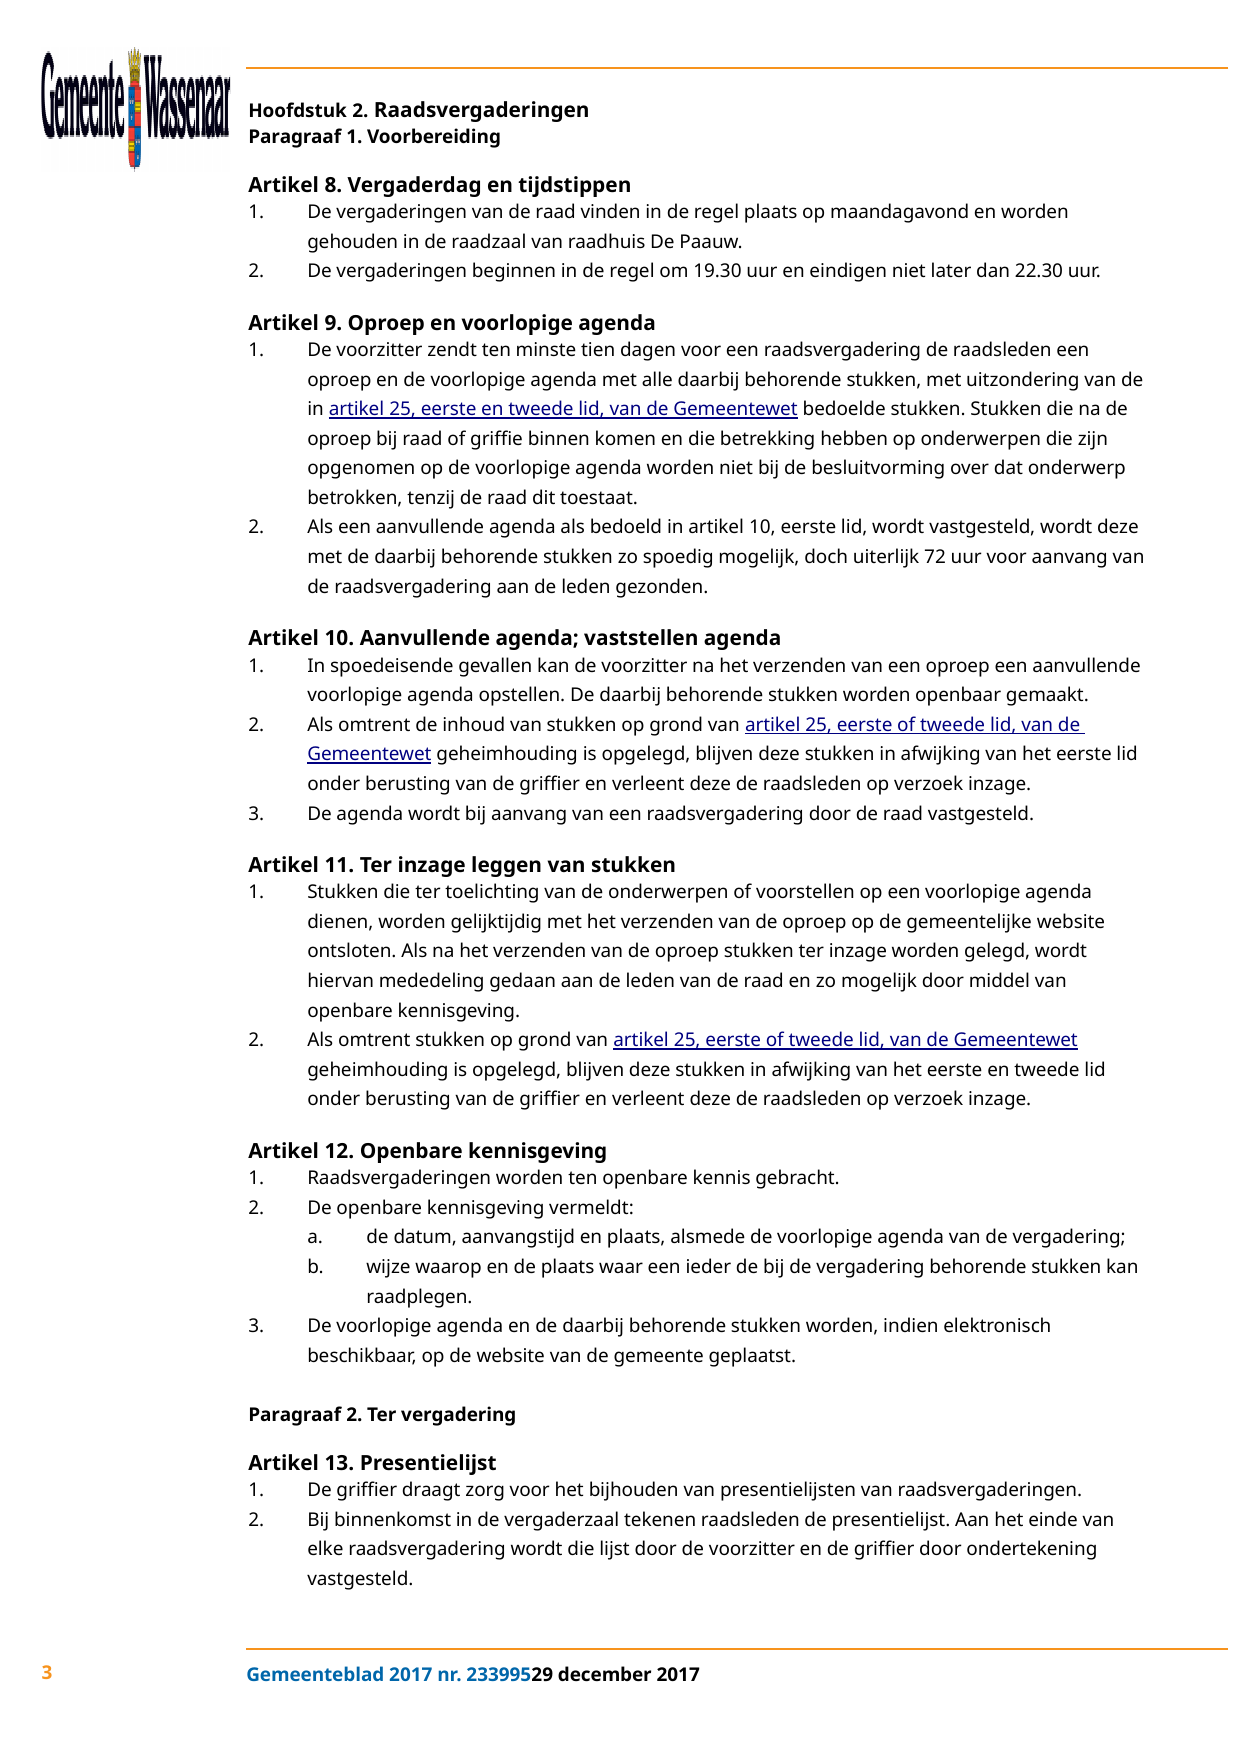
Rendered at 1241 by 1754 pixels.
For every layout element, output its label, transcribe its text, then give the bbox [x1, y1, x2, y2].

text Artikel 13. Presentielijst [248, 1448, 1152, 1476]
list Als omtrent de inhoud van stukken op grond van artikel 25, eerste of tweede lid, van de Gemeentewet geheimhouding is opgelegd, blijven deze stukken in afwijking van het eerste lid onder berusting van de griffier en verleent deze de raadsleden op verzoek inzage. [248, 711, 1152, 796]
text Artikel 9. Oproep en voorlopige agenda [248, 308, 1152, 336]
list De voorlopige agenda en de daarbij behorende stukken worden, indien elektronisch beschikbaar, op de website van de gemeente geplaatst. [248, 1312, 1152, 1368]
text Artikel 12. Openbare kennisgeving [248, 1136, 1152, 1164]
list wijze waarop en de plaats waar een ieder de bij de vergadering behorende stukken kan raadplegen. [307, 1253, 1152, 1308]
list De griffier draagt zorg voor het bijhouden van presentielijsten van raadsvergaderingen. [248, 1476, 1152, 1502]
list De vergaderingen beginnen in de regel om 19.30 uur en eindigen niet later dan 22.30 uur. [248, 257, 1152, 283]
list In spoedeisende gevallen kan de voorzitter na het verzenden van een oproep een aanvullende voorlopige agenda opstellen. De daarbij behorende stukken worden openbaar gemaakt. [248, 652, 1152, 707]
list Als een aanvullende agenda als bedoeld in artikel 10, eerste lid, wordt vastgesteld, wordt deze met de daarbij behorende stukken zo spoedig mogelijk, doch uiterlijk 72 uur voor aanvang van de raadsvergadering aan de leden gezonden. [248, 514, 1152, 599]
text Artikel 11. Ter inzage leggen van stukken [248, 850, 1152, 878]
text Artikel 8. Vergaderdag en tijdstippen [248, 170, 1152, 198]
list Raadsvergaderingen worden ten openbare kennis gebracht. [248, 1164, 1152, 1190]
list De openbare kennisgeving vermeldt: [248, 1194, 1152, 1220]
text Paragraaf 1. Voorbereiding [248, 123, 1152, 149]
text Artikel 10. Aanvullende agenda; vaststellen agenda [248, 623, 1152, 652]
list Als omtrent stukken op grond van artikel 25, eerste of tweede lid, van de Gemeentewet geheimhouding is opgelegd, blijven deze stukken in afwijking van het eerste en tweede lid onder berusting van de griffier en verleent deze de raadsleden op verzoek inzage. [248, 1026, 1152, 1111]
list Stukken die ter toelichting van de onderwerpen of voorstellen op een voorlopige agenda dienen, worden gelijktijdig met het verzenden van de oproep op de gemeentelijke website ontsloten. Als na het verzenden van de oproep stukken ter inzage worden gelegd, wordt hiervan mededeling gedaan aan de leden van de raad en zo mogelijk door middel van openbare kennisgeving. [248, 878, 1152, 1023]
list De agenda wordt bij aanvang van een raadsvergadering door de raad vastgesteld. [248, 800, 1152, 825]
list De voorzitter zendt ten minste tien dagen voor een raadsvergadering de raadsleden een oproep en de voorlopige agenda met alle daarbij behorende stukken, met uitzondering van de in artikel 25, eerste en tweede lid, van de Gemeentewet bedoelde stukken. Stukken die na de oproep bij raad of griffie binnen komen en die betrekking hebben op onderwerpen die zijn opgenomen op de voorlopige agenda worden niet bij de besluitvorming over dat onderwerp betrokken, tenzij de raad dit toestaat. [248, 336, 1152, 510]
text Paragraaf 2. Ter vergadering [248, 1401, 1152, 1427]
list De vergaderingen van de raad vinden in de regel plaats op maandagavond en worden gehouden in de raadzaal van raadhuis De Paauw. [248, 198, 1152, 253]
text Hoofdstuk 2. Raadsvergaderingen [248, 95, 1152, 123]
list de datum, aanvangstijd en plaats, alsmede de voorlopige agenda van de vergadering; [307, 1224, 1152, 1249]
list Bij binnenkomst in de vergaderzaal tekenen raadsleden de presentielijst. Aan het einde van elke raadsvergadering wordt die lijst door de voorzitter en de griffier door ondertekening vastgesteld. [248, 1506, 1152, 1591]
picture [41, 47, 231, 172]
